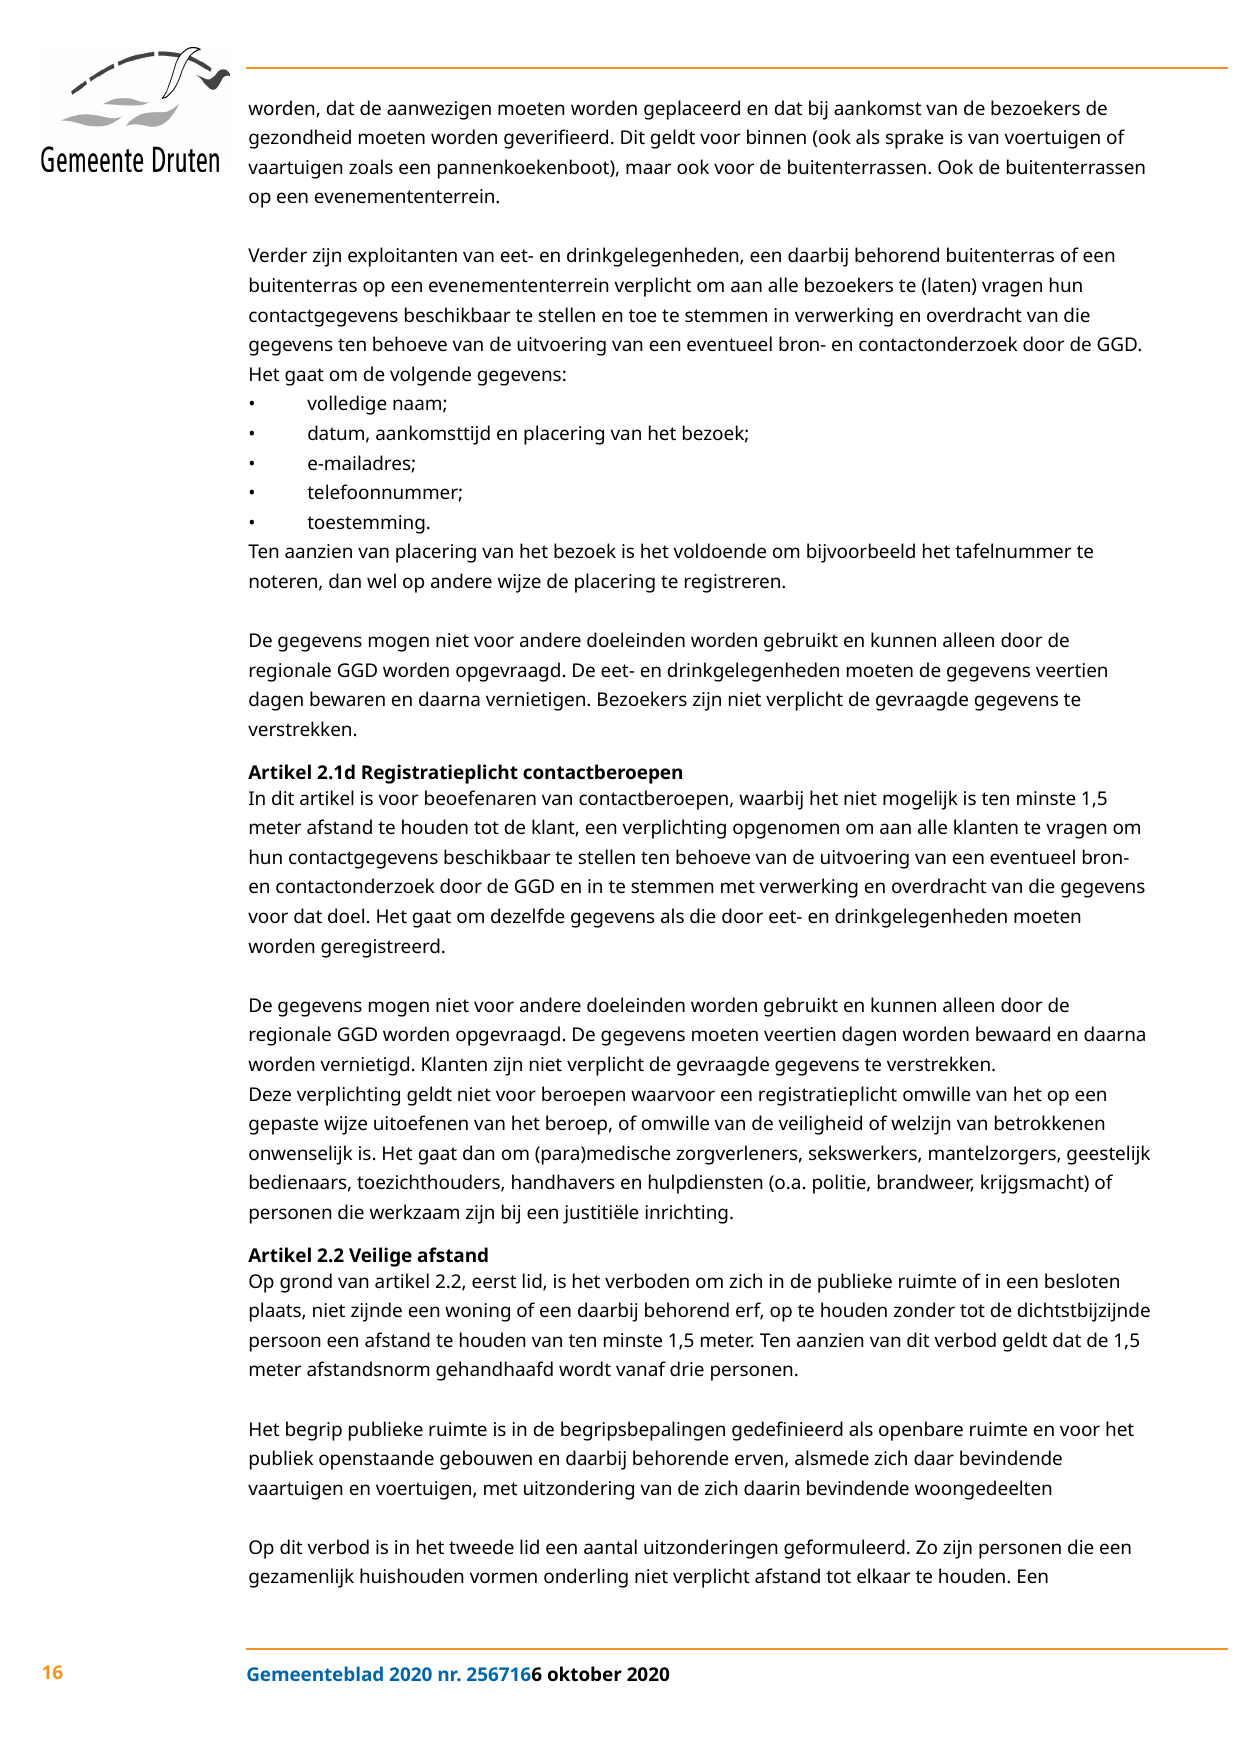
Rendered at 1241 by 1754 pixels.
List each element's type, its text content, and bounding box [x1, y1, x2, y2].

list volledige naam; [248, 391, 1152, 416]
text Ten aanzien van placering van het bezoek is het voldoende om bijvoorbeeld het tafelnummer te noteren, dan wel op andere wijze de placering te registreren. [248, 538, 1152, 594]
list datum, aankomsttijd en placering van het bezoek; [248, 420, 1152, 446]
list e-mailadres; [248, 450, 1152, 476]
picture [41, 47, 231, 172]
text Verder zijn exploitanten van eet- en drinkgelegenheden, een daarbij behorend buitenterras of een buitenterras op een evenemententerrein verplicht om aan alle bezoekers te (laten) vragen hun contactgegevens beschikbaar te stellen en toe te stemmen in verwerking en overdracht van die gegevens ten behoeve van de uitvoering van een eventueel bron- en contactonderzoek door de GGD. Het gaat om de volgende gegevens: [248, 243, 1152, 387]
text In dit artikel is voor beoefenaren van contactberoepen, waarbij het niet mogelijk is ten minste 1,5 meter afstand te houden tot de klant, een verplichting opgenomen om aan alle klanten te vragen om hun contactgegevens beschikbaar te stellen ten behoeve van de uitvoering van een eventueel bron- en contactonderzoek door de GGD en in te stemmen met verwerking en overdracht van die gegevens voor dat doel. Het gaat om dezelfde gegevens als die door eet- en drinkgelegenheden moeten worden geregistreerd. [248, 785, 1152, 958]
text Op grond van artikel 2.2, eerst lid, is het verboden om zich in de publieke ruimte of in een besloten plaats, niet zijnde een woning of een daarbij behorend erf, op te houden zonder tot de dichtstbijzijnde persoon een afstand te houden van ten minste 1,5 meter. Ten aanzien van dit verbod geldt dat de 1,5 meter afstandsnorm gehandhaafd wordt vanaf drie personen. [248, 1268, 1152, 1382]
text De gegevens mogen niet voor andere doeleinden worden gebruikt en kunnen alleen door de regionale GGD worden opgevraagd. De eet- en drinkgelegenheden moeten de gegevens veertien dagen bewaren en daarna vernietigen. Bezoekers zijn niet verplicht de gevraagde gegevens te verstrekken. [248, 627, 1152, 742]
text Artikel 2.2 Veilige afstand [248, 1242, 1152, 1268]
text Artikel 2.1d Registratieplicht contactberoepen [248, 759, 1152, 785]
list toestemming. [248, 509, 1152, 535]
text Het begrip publieke ruimte is in de begripsbepalingen gedefinieerd als openbare ruimte en voor het publiek openstaande gebouwen en daarbij behorende erven, alsmede zich daar bevindende vaartuigen en voertuigen, met uitzondering van de zich daarin bevindende woongedeelten [248, 1416, 1152, 1501]
text Deze verplichting geldt niet voor beroepen waarvoor een registratieplicht omwille van het op een gepaste wijze uitoefenen van het beroep, of omwille van de veiligheid of welzijn van betrokkenen onwenselijk is. Het gaat dan om (para)medische zorgverleners, sekswerkers, mantelzorgers, geestelijk bedienaars, toezichthouders, handhavers en hulpdiensten (o.a. politie, brandweer, krijgsmacht) of personen die werkzaam zijn bij een justitiële inrichting. [248, 1081, 1152, 1225]
text Op dit verbod is in het tweede lid een aantal uitzonderingen geformuleerd. Zo zijn personen die een gezamenlijk huishouden vormen onderling niet verplicht afstand tot elkaar te houden. Een [248, 1534, 1152, 1589]
text De gegevens mogen niet voor andere doeleinden worden gebruikt en kunnen alleen door de regionale GGD worden opgevraagd. De gegevens moeten veertien dagen worden bewaard en daarna worden vernietigd. Klanten zijn niet verplicht de gevraagde gegevens te verstrekken. [248, 992, 1152, 1077]
text worden, dat de aanwezigen moeten worden geplaceerd en dat bij aankomst van de bezoekers de gezondheid moeten worden geverifieerd. Dit geldt voor binnen (ook als sprake is van voertuigen of vaartuigen zoals een pannenkoekenboot), maar ook voor de buitenterrassen. Ook de buitenterrassen op een evenemententerrein. [248, 95, 1152, 209]
list telefoonnummer; [248, 479, 1152, 505]
